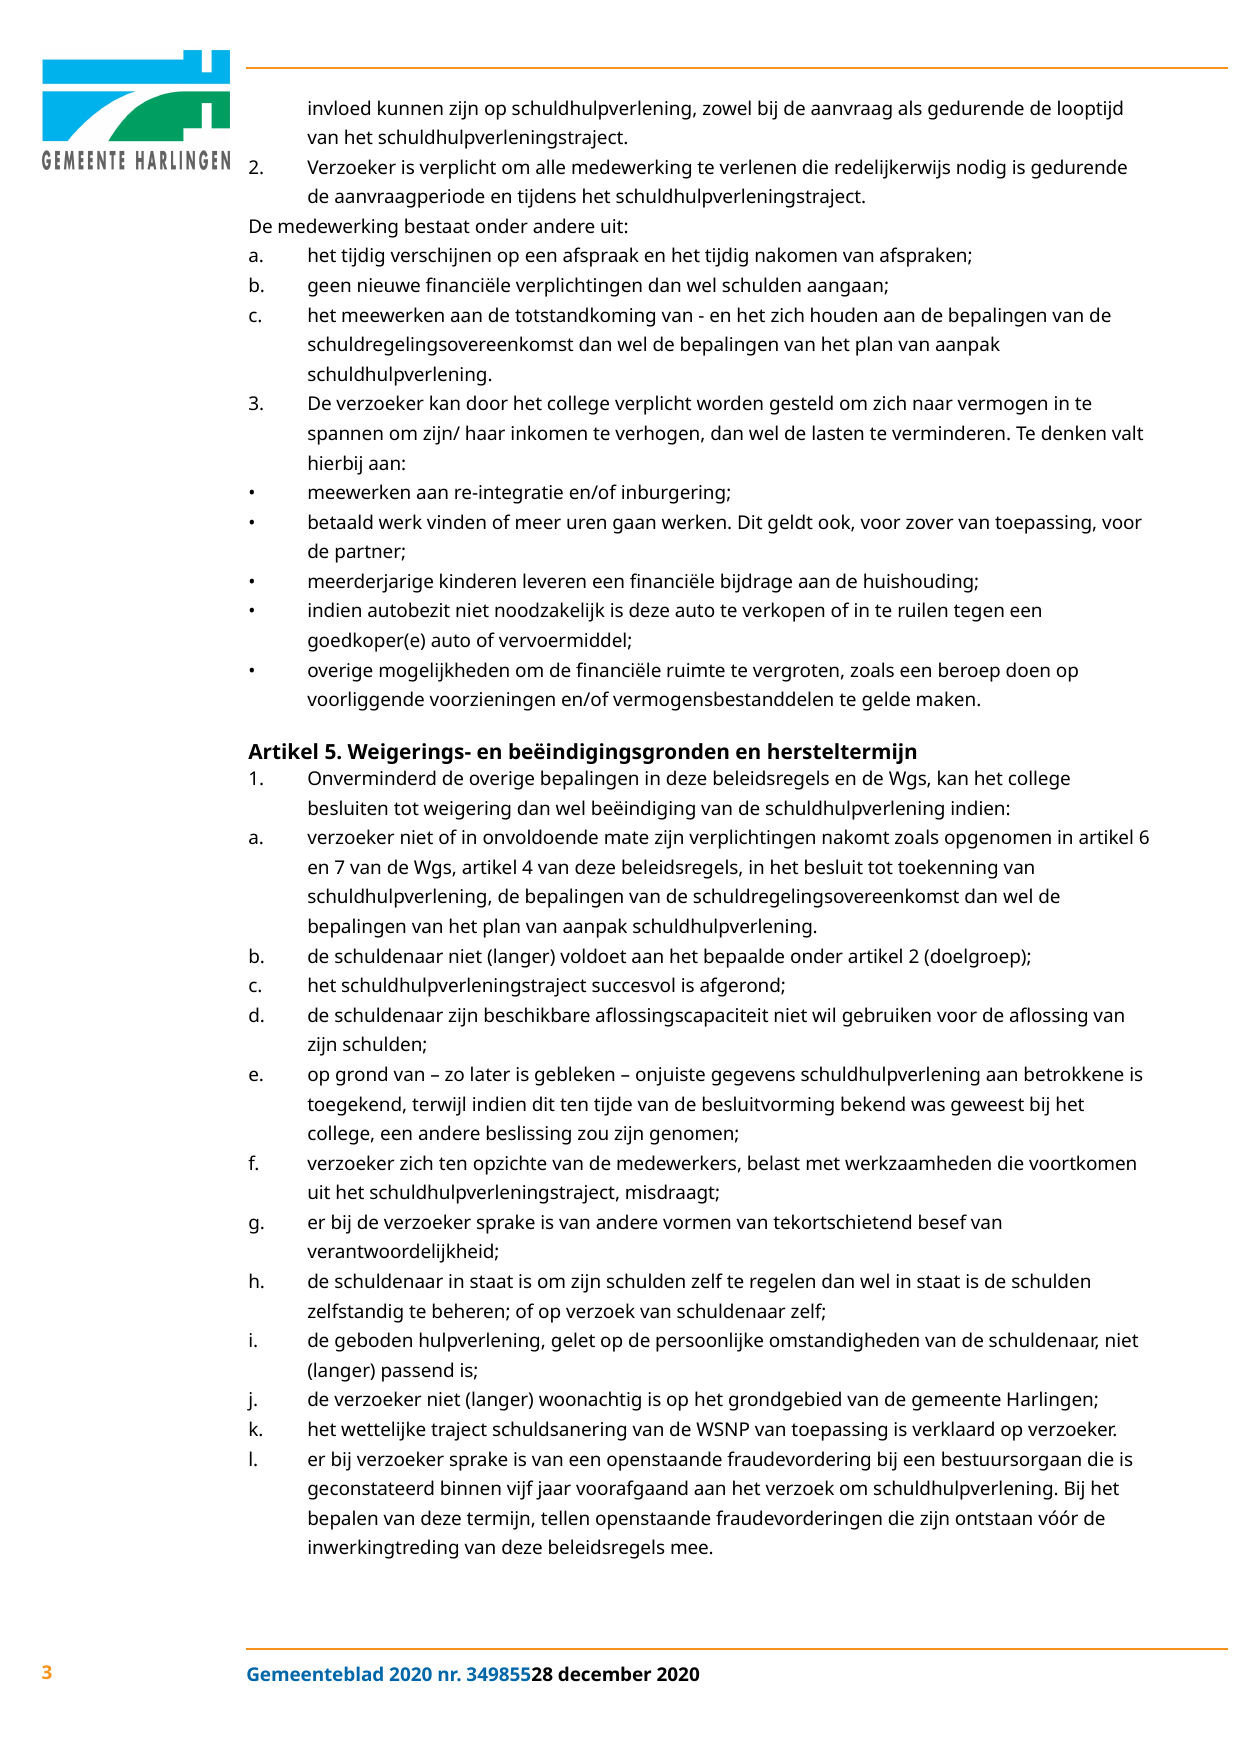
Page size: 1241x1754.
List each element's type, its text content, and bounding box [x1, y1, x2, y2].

list overige mogelijkheden om de financiële ruimte te vergroten, zoals een beroep doen op voorliggende voorzieningen en/of vermogensbestanddelen te gelde maken. [248, 657, 1152, 712]
list meewerken aan re-integratie en/of inburgering; [248, 479, 1152, 505]
text De medewerking bestaat onder andere uit: [248, 213, 1152, 239]
text Artikel 5. Weigerings- en beëindigingsgronden en hersteltermijn [248, 737, 1152, 765]
list invloed kunnen zijn op schuldhulpverlening, zowel bij de aanvraag als gedurende de looptijd van het schuldhulpverleningstraject. [248, 95, 1152, 150]
list meerderjarige kinderen leveren een financiële bijdrage aan de huishouding; [248, 568, 1152, 594]
list het meewerken aan de totstandkoming van - en het zich houden aan de bepalingen van de schuldregelingsovereenkomst dan wel de bepalingen van het plan van aanpak schuldhulpverlening. [248, 302, 1152, 387]
list Onverminderd de overige bepalingen in deze beleidsregels en de Wgs, kan het college besluiten tot weigering dan wel beëindiging van de schuldhulpverlening indien: [248, 765, 1152, 821]
list de schuldenaar niet (langer) voldoet aan het bepaalde onder artikel 2 (doelgroep); [248, 943, 1152, 968]
list De verzoeker kan door het college verplicht worden gesteld om zich naar vermogen in te spannen om zijn/ haar inkomen te verhogen, dan wel de lasten te verminderen. Te denken valt hierbij aan: [248, 391, 1152, 476]
list verzoeker niet of in onvoldoende mate zijn verplichtingen nakomt zoals opgenomen in artikel 6 en 7 van de Wgs, artikel 4 van deze beleidsregels, in het besluit tot toekenning van schuldhulpverlening, de bepalingen van de schuldregelingsovereenkomst dan wel de bepalingen van het plan van aanpak schuldhulpverlening. [248, 824, 1152, 939]
list het schuldhulpverleningstraject succesvol is afgerond; [248, 972, 1152, 998]
list de schuldenaar in staat is om zijn schulden zelf te regelen dan wel in staat is de schulden zelfstandig te beheren; of op verzoek van schuldenaar zelf; [248, 1268, 1152, 1323]
picture [41, 47, 231, 172]
list het wettelijke traject schuldsanering van de WSNP van toepassing is verklaard op verzoeker. [248, 1416, 1152, 1442]
list er bij verzoeker sprake is van een openstaande fraudevordering bij een bestuursorgaan die is geconstateerd binnen vijf jaar voorafgaand aan het verzoek om schuldhulpverlening. Bij het bepalen van deze termijn, tellen openstaande fraudevorderingen die zijn ontstaan vóór de inwerkingtreding van deze beleidsregels mee. [248, 1446, 1152, 1560]
list er bij de verzoeker sprake is van andere vormen van tekortschietend besef van verantwoordelijkheid; [248, 1209, 1152, 1264]
list het tijdig verschijnen op een afspraak en het tijdig nakomen van afspraken; [248, 243, 1152, 268]
list betaald werk vinden of meer uren gaan werken. Dit geldt ook, voor zover van toepassing, voor de partner; [248, 509, 1152, 564]
list indien autobezit niet noodzakelijk is deze auto te verkopen of in te ruilen tegen een goedkoper(e) auto of vervoermiddel; [248, 598, 1152, 653]
list de geboden hulpverlening, gelet op de persoonlijke omstandigheden van de schuldenaar, niet (langer) passend is; [248, 1327, 1152, 1383]
list verzoeker zich ten opzichte van de medewerkers, belast met werkzaamheden die voortkomen uit het schuldhulpverleningstraject, misdraagt; [248, 1150, 1152, 1205]
list geen nieuwe financiële verplichtingen dan wel schulden aangaan; [248, 272, 1152, 298]
list de verzoeker niet (langer) woonachtig is op het grondgebied van de gemeente Harlingen; [248, 1387, 1152, 1412]
list op grond van – zo later is gebleken – onjuiste gegevens schuldhulpverlening aan betrokkene is toegekend, terwijl indien dit ten tijde van de besluitvorming bekend was geweest bij het college, een andere beslissing zou zijn genomen; [248, 1061, 1152, 1146]
list Verzoeker is verplicht om alle medewerking te verlenen die redelijkerwijs nodig is gedurende de aanvraagperiode en tijdens het schuldhulpverleningstraject. [248, 154, 1152, 209]
list de schuldenaar zijn beschikbare aflossingscapaciteit niet wil gebruiken voor de aflossing van zijn schulden; [248, 1002, 1152, 1057]
